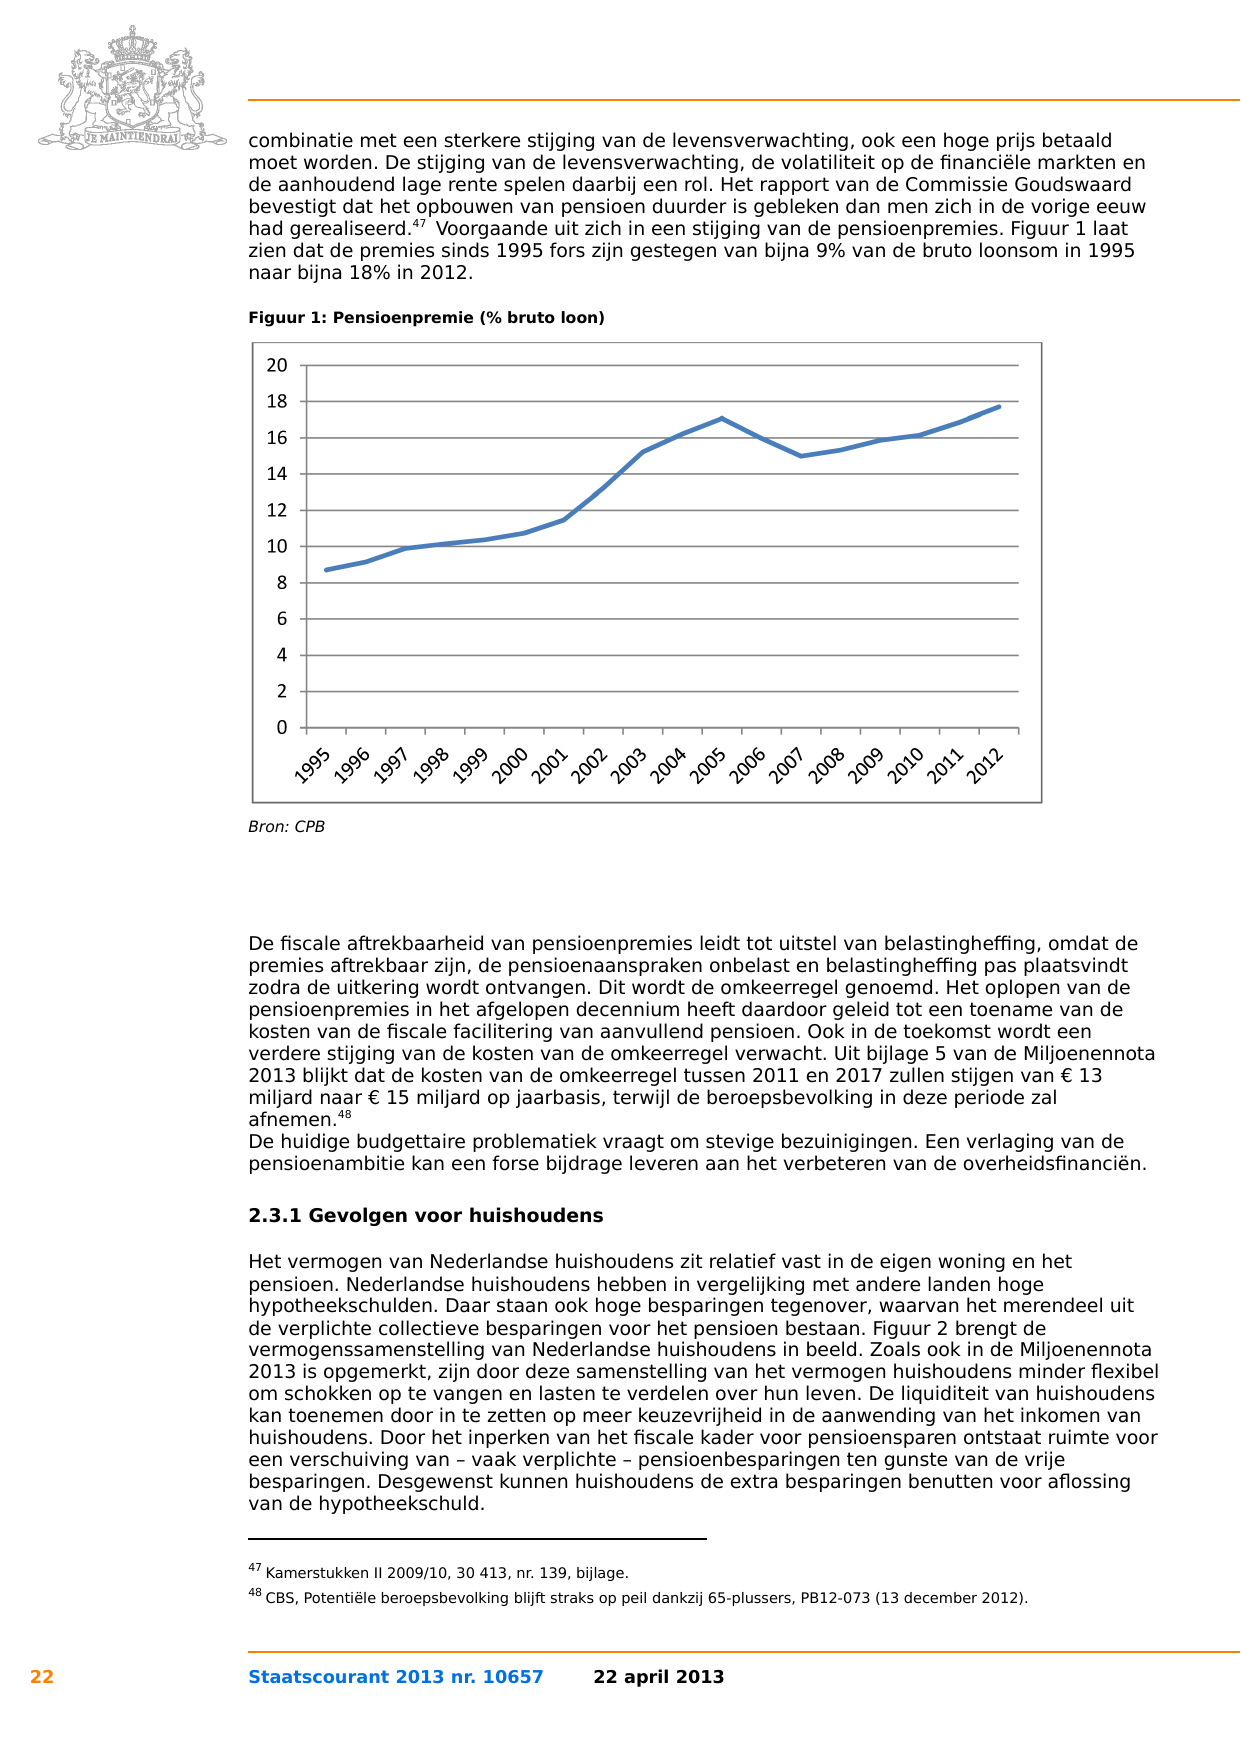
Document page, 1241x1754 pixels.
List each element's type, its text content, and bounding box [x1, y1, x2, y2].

picture [248, 339, 1046, 806]
subtitle 2.3.1 Gevolgen voor huishoudens [248, 1204, 1163, 1226]
text Kamerstukken II 2009/10, 30 413, nr. 139, bijlage. [248, 1561, 1163, 1583]
text Het vermogen van Nederlandse huishoudens zit relatief vast in de eigen woning en het pensioen. Nederlandse huishoudens hebben in vergelijking met andere landen hoge hypotheekschulden. Daar staan ook hoge besparingen tegenover, waarvan het merendeel uit de verplichte collectieve besparingen voor het pensioen bestaan. Figuur 2 brengt de vermogenssamenstelling van Nederlandse huishoudens in beeld. Zoals ook in de Miljoenennota 2013 is opgemerkt, zijn door deze samenstelling van het vermogen huishoudens minder flexibel om schokken op te vangen en lasten te verdelen over hun leven. De liquiditeit van huishoudens kan toenemen door in te zetten op meer keuzevrijheid in de aanwending van het inkomen van huishoudens. Door het inperken van het fiscale kader voor pensioensparen ontstaat ruimte voor een verschuiving van – vaak verplichte – pensioenbesparingen ten gunste van de vrije besparingen. Desgewenst kunnen huishoudens de extra besparingen benutten voor aflossing van de hypotheekschuld. [248, 1251, 1163, 1515]
text combinatie met een sterkere stijging van de levensverwachting, ook een hoge prijs betaald moet worden. De stijging van de levensverwachting, de volatiliteit op de financiële markten en de aanhoudend lage rente spelen daarbij een rol. Het rapport van de Commissie Goudswaard bevestigt dat het opbouwen van pensioen duurder is gebleken dan men zich in de vorige eeuw had gerealiseerd. Voorgaande uit zich in een stijging van de pensioenpremies. Figuur 1 laat zien dat de premies sinds 1995 fors zijn gestegen van bijna 9% van de bruto loonsom in 1995 naar bijna 18% in 2012. [248, 130, 1163, 284]
text Figuur 1: Pensioenpremie (% bruto loon) [248, 309, 1045, 328]
text CBS, Potentiële beroepsbevolking blijft straks op peil dankzij 65-plussers, PB12-073 (13 december 2012). [248, 1586, 1163, 1608]
picture [38, 25, 227, 150]
text De fiscale aftrekbaarheid van pensioenpremies leidt tot uitstel van belastingheffing, omdat de premies aftrekbaar zijn, de pensioenaanspraken onbelast en belastingheffing pas plaatsvindt zodra de uitkering wordt ontvangen. Dit wordt de omkeerregel genoemd. Het oplopen van de pensioenpremies in het afgelopen decennium heeft daardoor geleid tot een toename van de kosten van de fiscale facilitering van aanvullend pensioen. Ook in de toekomst wordt een verdere stijging van de kosten van de omkeerregel verwacht. Uit bijlage 5 van de Miljoenennota 2013 blijkt dat de kosten van de omkeerregel tussen 2011 en 2017 zullen stijgen van € 13 miljard naar € 15 miljard op jaarbasis, terwijl de beroepsbevolking in deze periode zal afnemen. [248, 933, 1163, 1131]
text Bron: CPB [248, 818, 1045, 836]
text De huidige budgettaire problematiek vraagt om stevige bezuinigingen. Een verlaging van de pensioenambitie kan een forse bijdrage leveren aan het verbeteren van de overheidsfinanciën. [248, 1131, 1163, 1174]
